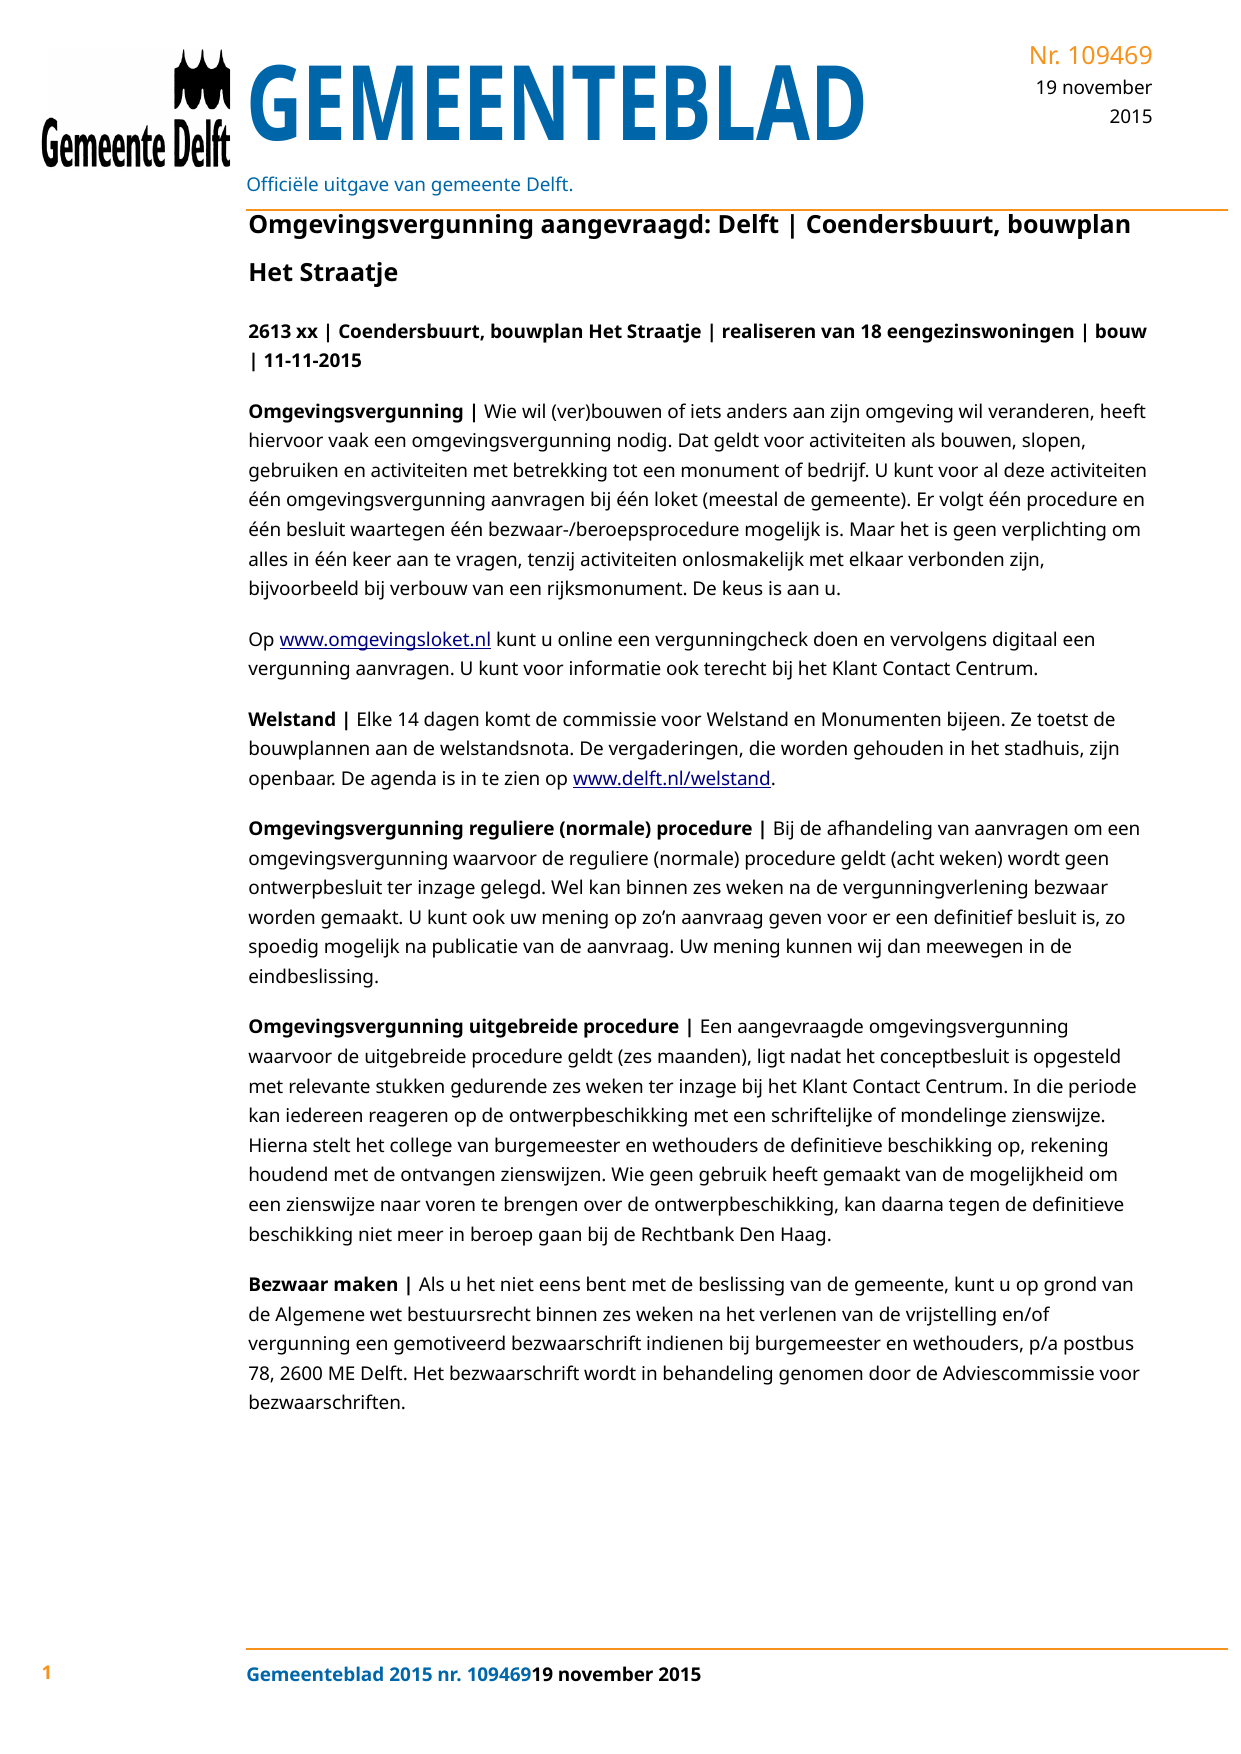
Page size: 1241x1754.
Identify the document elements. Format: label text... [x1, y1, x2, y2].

text Omgevingsvergunning aangevraagd: Delft | Coendersbuurt, bouwplan Het Straatje [248, 211, 1152, 288]
text Omgevingsvergunning reguliere (normale) procedure | Bij de afhandeling van aanvragen om een omgevingsvergunning waarvoor de reguliere (normale) procedure geldt (acht weken) wordt geen ontwerpbesluit ter inzage gelegd. Wel kan binnen zes weken na de vergunningverlening bezwaar worden gemaakt. U kunt ook uw mening op zo’n aanvraag geven voor er een definitief besluit is, zo spoedig mogelijk na publicatie van de aanvraag. Uw mening kunnen wij dan meewegen in de eindbeslissing. [248, 815, 1152, 989]
text Omgevingsvergunning | Wie wil (ver)bouwen of iets anders aan zijn omgeving wil veranderen, heeft hiervoor vaak een omgevingsvergunning nodig. Dat geldt voor activiteiten als bouwen, slopen, gebruiken en activiteiten met betrekking tot een monument of bedrijf. U kunt voor al deze activiteiten één omgevingsvergunning aanvragen bij één loket (meestal de gemeente). Er volgt één procedure en één besluit waartegen één bezwaar-/beroepsprocedure mogelijk is. Maar het is geen verplichting om alles in één keer aan te vragen, tenzij activiteiten onlosmakelijk met elkaar verbonden zijn, bijvoorbeeld bij verbouw van een rijksmonument. De keus is aan u. [248, 398, 1152, 601]
picture [41, 47, 231, 172]
text Op www.omgevingsloket.nl kunt u online een vergunningcheck doen en vervolgens digitaal een vergunning aanvragen. U kunt voor informatie ook terecht bij het Klant Contact Centrum. [248, 626, 1152, 681]
text Bezwaar maken | Als u het niet eens bent met de beslissing van de gemeente, kunt u op grond van de Algemene wet bestuursrecht binnen zes weken na het verlenen van de vrijstelling en/of vergunning een gemotiveerd bezwaarschrift indienen bij burgemeester en wethouders, p/a postbus 78, 2600 ME Delft. Het bezwaarschrift wordt in behandeling genomen door de Adviescommissie voor bezwaarschriften. [248, 1271, 1152, 1415]
text Omgevingsvergunning uitgebreide procedure | Een aangevraagde omgevingsvergunning waarvoor de uitgebreide procedure geldt (zes maanden), ligt nadat het conceptbesluit is opgesteld met relevante stukken gedurende zes weken ter inzage bij het Klant Contact Centrum. In die periode kan iedereen reageren op de ontwerpbeschikking met een schriftelijke of mondelinge zienswijze. Hierna stelt het college van burgemeester en wethouders de definitieve beschikking op, rekening houdend met de ontvangen zienswijzen. Wie geen gebruik heeft gemaakt van de mogelijkheid om een zienswijze naar voren te brengen over de ontwerpbeschikking, kan daarna tegen de definitieve beschikking niet meer in beroep gaan bij de Rechtbank Den Haag. [248, 1014, 1152, 1247]
text 2613 xx | Coendersbuurt, bouwplan Het Straatje | realiseren van 18 eengezinswoningen | bouw | 11-11-2015 [248, 318, 1152, 373]
text Welstand | Elke 14 dagen komt de commissie voor Welstand en Monumenten bijeen. Ze toetst de bouwplannen aan de welstandsnota. De vergaderingen, die worden gehouden in het stadhuis, zijn openbaar. De agenda is in te zien op www.delft.nl/welstand. [248, 706, 1152, 791]
